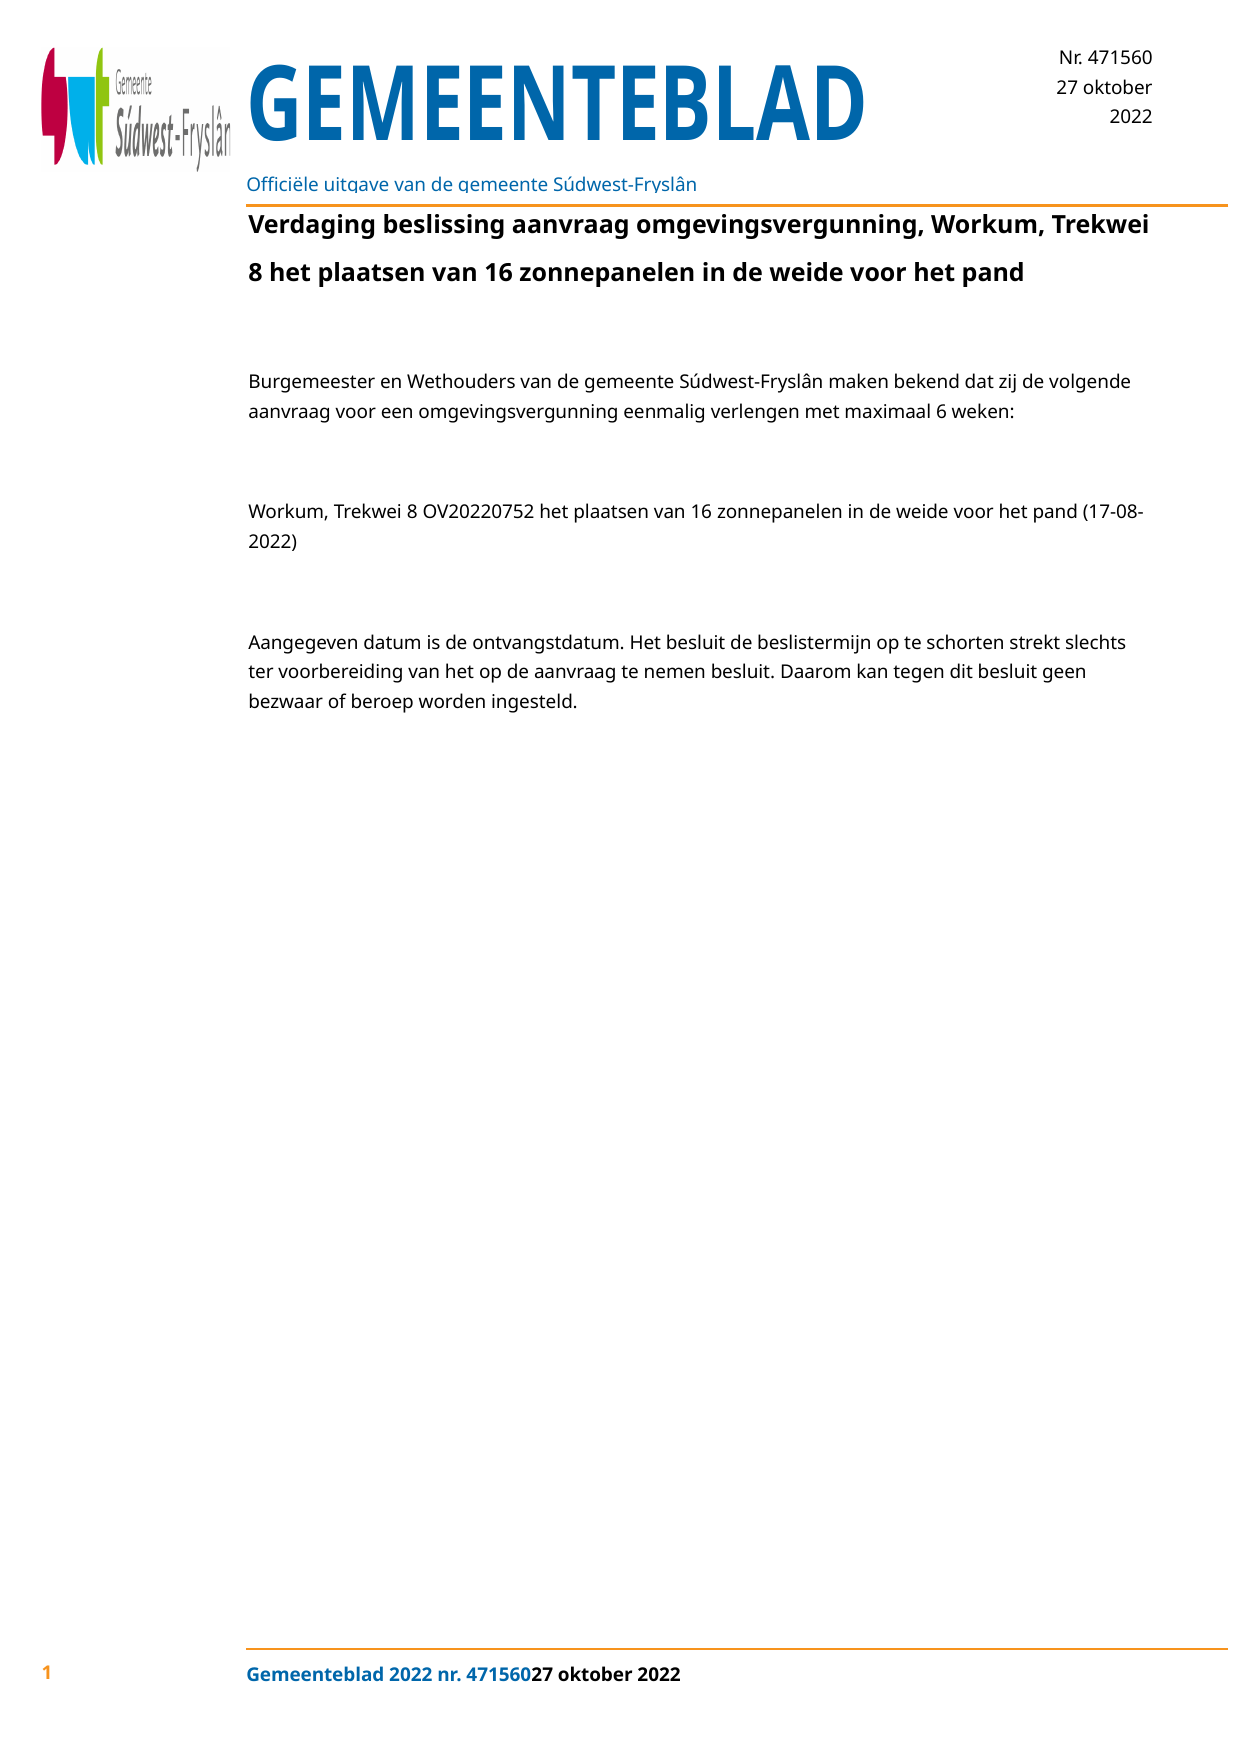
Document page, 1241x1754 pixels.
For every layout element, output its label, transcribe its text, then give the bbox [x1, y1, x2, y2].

text Burgemeester en Wethouders van de gemeente Súdwest-Fryslân maken bekend dat zij de volgende aanvraag voor een omgevingsvergunning eenmalig verlengen met maximaal 6 weken: [248, 368, 1152, 424]
text Workum, Trekwei 8 OV20220752 het plaatsen van 16 zonnepanelen in de weide voor het pand (17-08-2022) [248, 499, 1152, 554]
text Aangegeven datum is de ontvangstdatum. Het besluit de beslistermijn op te schorten strekt slechts ter voorbereiding van het op de aanvraag te nemen besluit. Daarom kan tegen dit besluit geen bezwaar of beroep worden ingesteld. [248, 629, 1152, 714]
text Verdaging beslissing aanvraag omgevingsvergunning, Workum, Trekwei 8 het plaatsen van 16 zonnepanelen in de weide voor het pand [248, 207, 1152, 288]
picture [41, 47, 231, 172]
